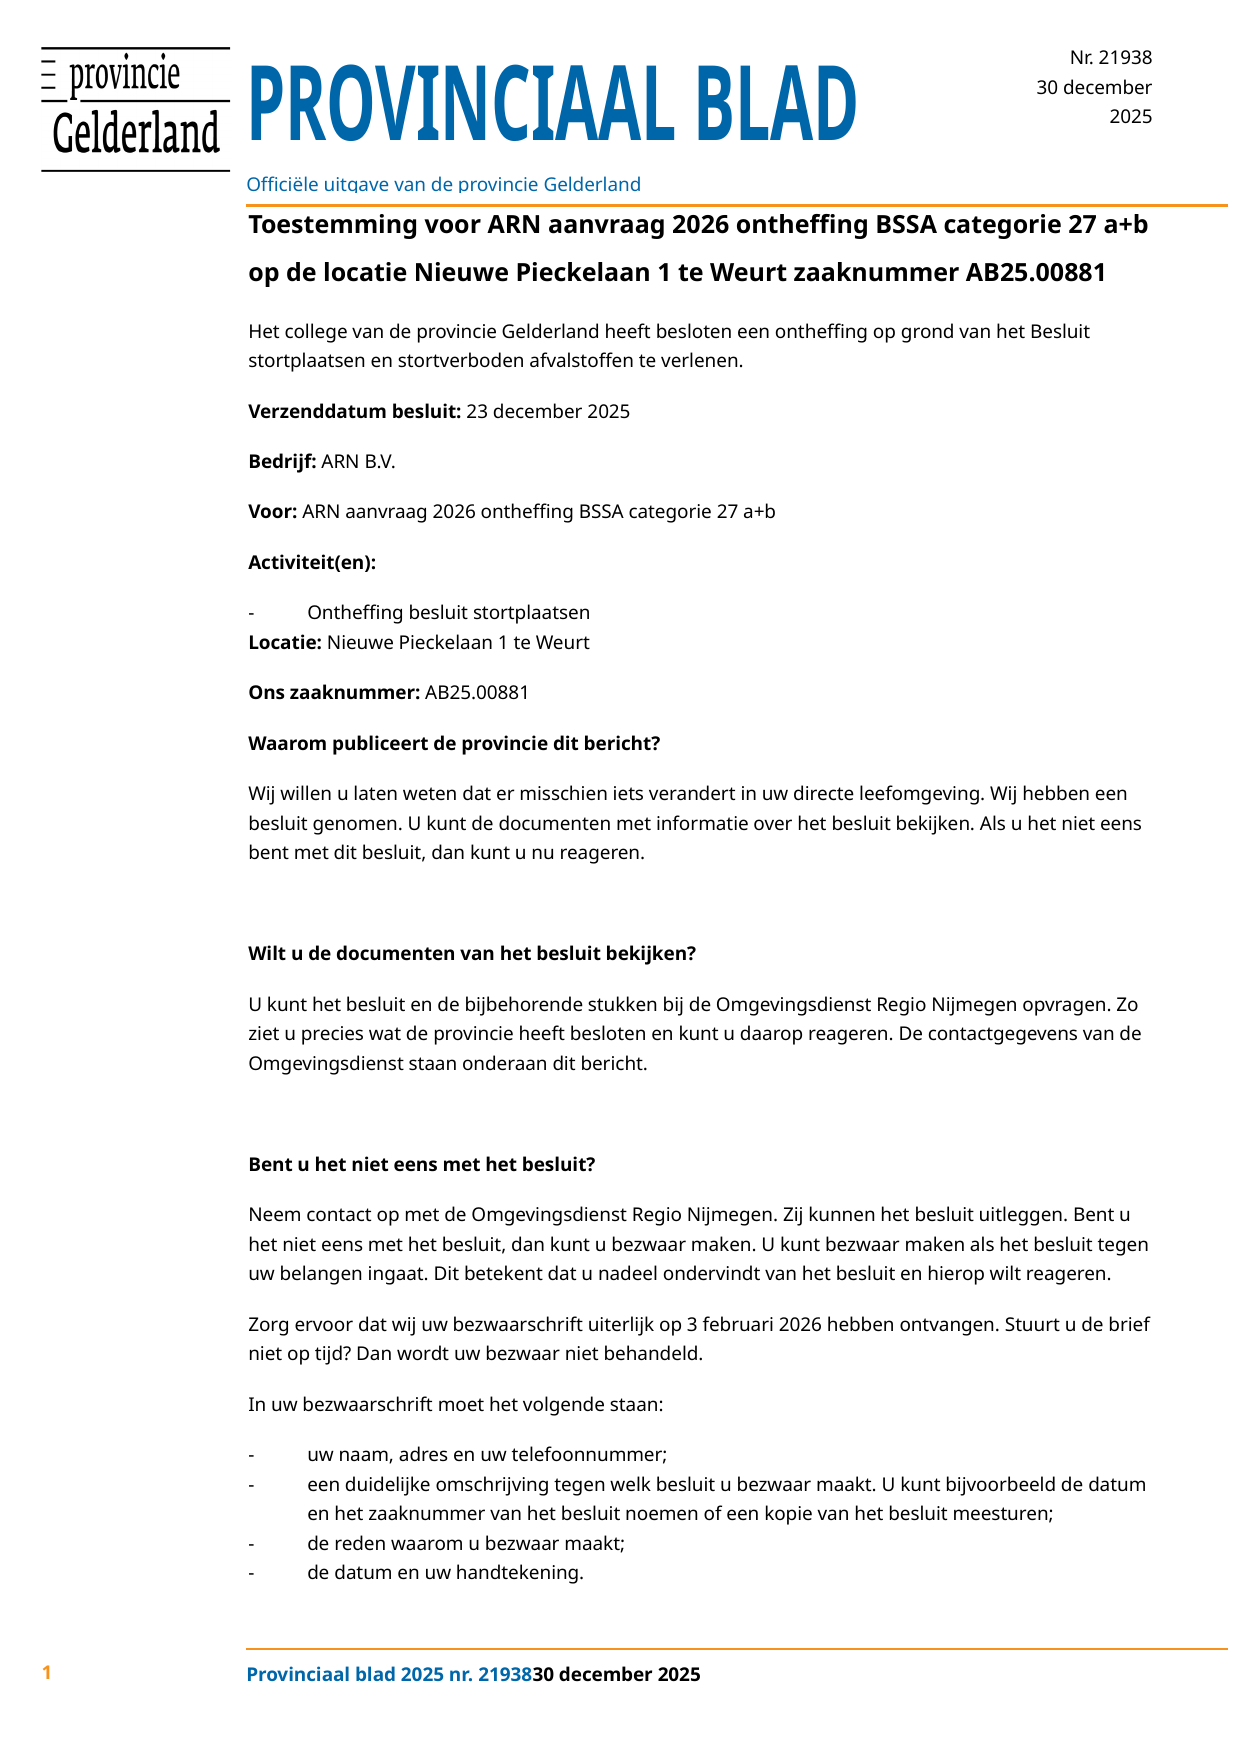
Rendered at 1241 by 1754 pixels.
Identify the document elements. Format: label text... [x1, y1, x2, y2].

text Neem contact op met de Omgevingsdienst Regio Nijmegen. Zij kunnen het besluit uitleggen. Bent u het niet eens met het besluit, dan kunt u bezwaar maken. U kunt bezwaar maken als het besluit tegen uw belangen ingaat. Dit betekent dat u nadeel ondervindt van het besluit en hierop wilt reageren. [248, 1201, 1152, 1286]
text Wij willen u laten weten dat er misschien iets verandert in uw directe leefomgeving. Wij hebben een besluit genomen. U kunt de documenten met informatie over het besluit bekijken. Als u het niet eens bent met dit besluit, dan kunt u nu reageren. [248, 780, 1152, 865]
text Het college van de provincie Gelderland heeft besloten een ontheffing op grond van het Besluit stortplaatsen en stortverboden afvalstoffen te verlenen. [248, 318, 1152, 373]
text Zorg ervoor dat wij uw bezwaarschrift uiterlijk op 3 februari 2026 hebben ontvangen. Stuurt u de brief niet op tijd? Dan wordt uw bezwaar niet behandeld. [248, 1311, 1152, 1366]
text Bent u het niet eens met het besluit? [248, 1151, 1152, 1177]
picture [41, 47, 231, 172]
text Voor: ARN aanvraag 2026 ontheffing BSSA categorie 27 a+b [248, 499, 1152, 524]
text U kunt het besluit en de bijbehorende stukken bij de Omgevingsdienst Regio Nijmegen opvragen. Zo ziet u precies wat de provincie heeft besloten en kunt u daarop reageren. De contactgegevens van de Omgevingsdienst staan onderaan dit bericht. [248, 991, 1152, 1076]
list de datum en uw handtekening. [248, 1559, 1152, 1585]
text Wilt u de documenten van het besluit bekijken? [248, 940, 1152, 966]
text Ons zaaknummer: AB25.00881 [248, 679, 1152, 705]
list uw naam, adres en uw telefoonnummer; [248, 1441, 1152, 1467]
text Activiteit(en): [248, 549, 1152, 575]
list Ontheffing besluit stortplaatsen [248, 599, 1152, 625]
text Locatie: Nieuwe Pieckelaan 1 te Weurt [248, 629, 1152, 655]
text Bedrijf: ARN B.V. [248, 448, 1152, 474]
list een duidelijke omschrijving tegen welk besluit u bezwaar maakt. U kunt bijvoorbeeld de datum en het zaaknummer van het besluit noemen of een kopie van het besluit meesturen; [248, 1471, 1152, 1526]
text Toestemming voor ARN aanvraag 2026 ontheffing BSSA categorie 27 a+b op de locatie Nieuwe Pieckelaan 1 te Weurt zaaknummer AB25.00881 [248, 207, 1152, 288]
text Verzenddatum besluit: 23 december 2025 [248, 398, 1152, 424]
text In uw bezwaarschrift moet het volgende staan: [248, 1391, 1152, 1417]
list de reden waarom u bezwaar maakt; [248, 1530, 1152, 1556]
text Waarom publiceert de provincie dit bericht? [248, 730, 1152, 756]
